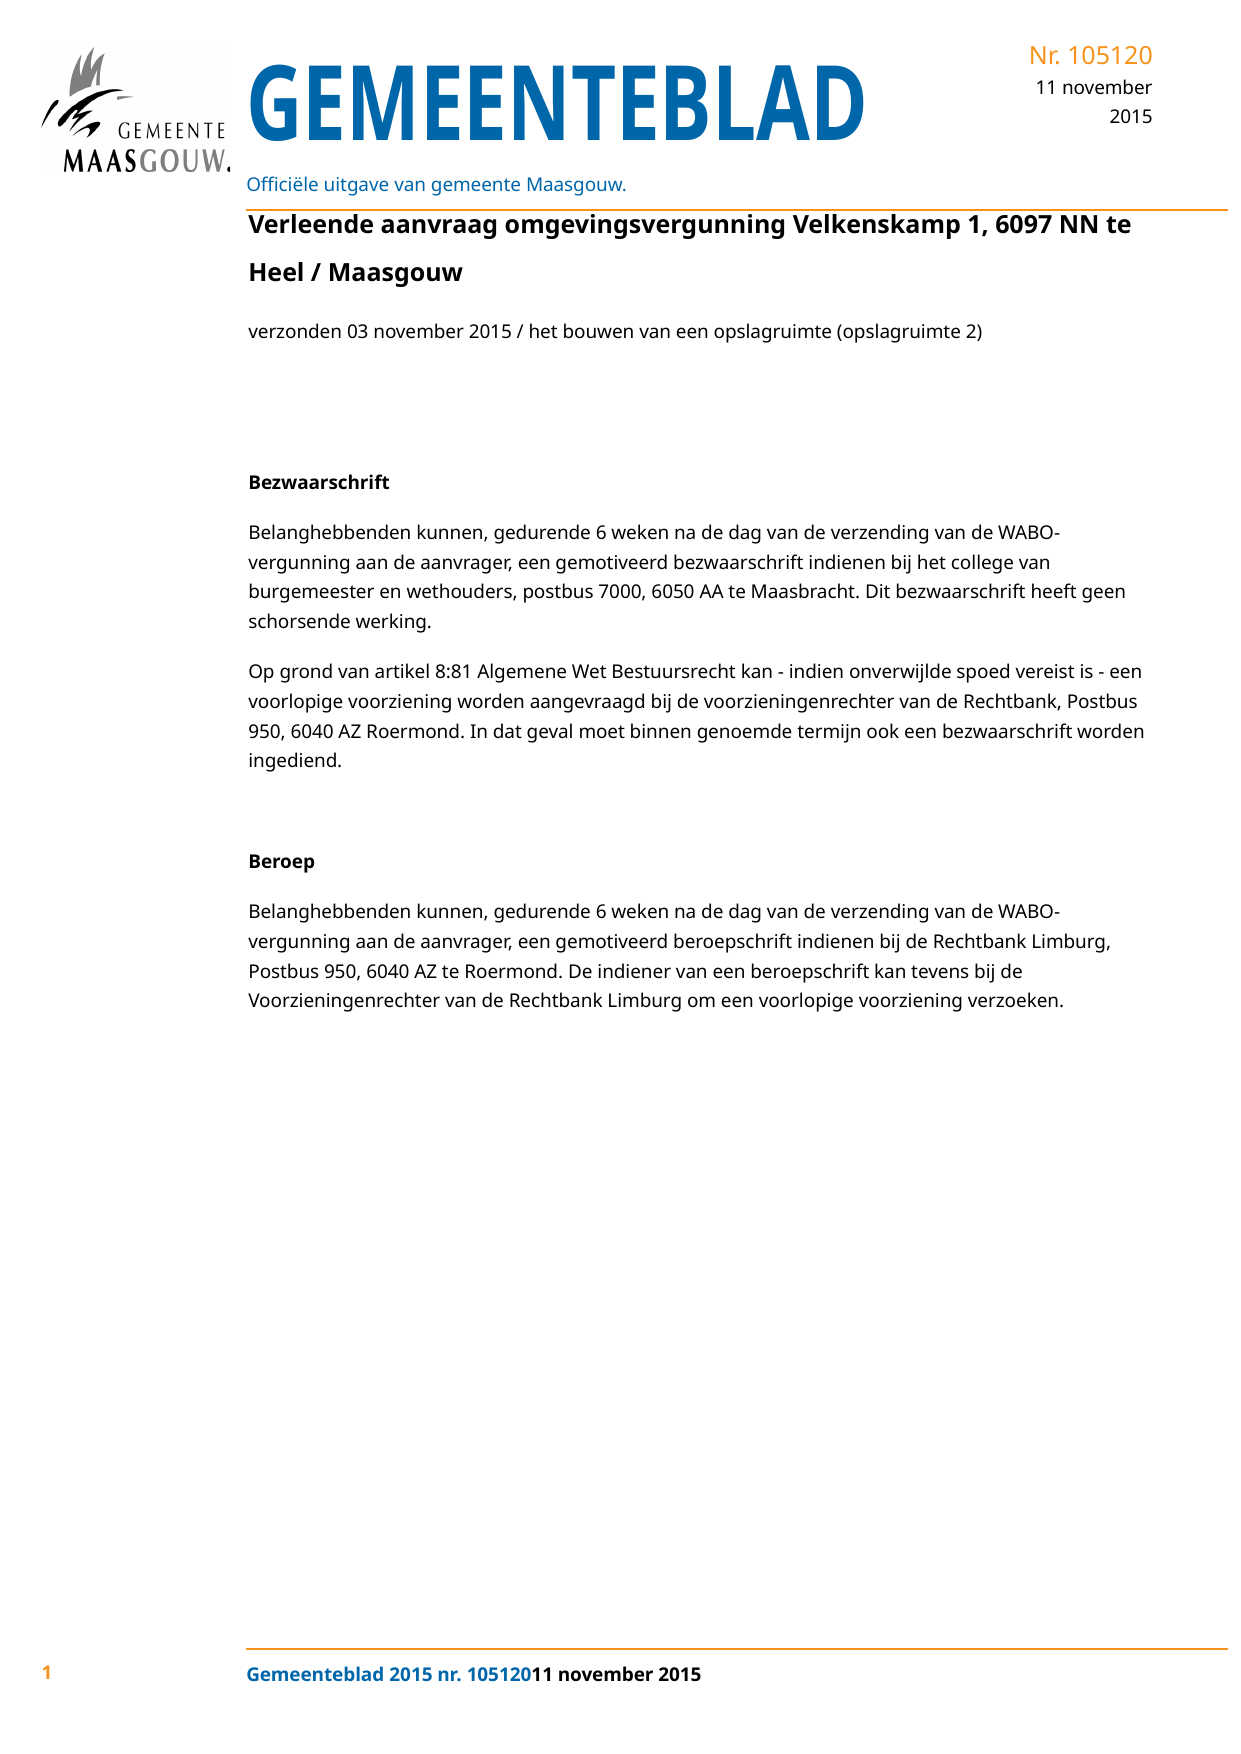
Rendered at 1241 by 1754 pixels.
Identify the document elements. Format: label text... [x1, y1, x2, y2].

text verzonden 03 november 2015 / het bouwen van een opslagruimte (opslagruimte 2) [248, 318, 1152, 344]
text Verleende aanvraag omgevingsvergunning Velkenskamp 1, 6097 NN te Heel / Maasgouw [248, 211, 1152, 288]
text Belanghebbenden kunnen, gedurende 6 weken na de dag van de verzending van de WABO-vergunning aan de aanvrager, een gemotiveerd beroepschrift indienen bij de Rechtbank Limburg, Postbus 950, 6040 AZ te Roermond. De indiener van een beroepschrift kan tevens bij de Voorzieningenrechter van de Rechtbank Limburg om een voorlopige voorziening verzoeken. [248, 899, 1152, 1013]
text Op grond van artikel 8:81 Algemene Wet Bestuursrecht kan - indien onverwijlde spoed vereist is - een voorlopige voorziening worden aangevraagd bij de voorzieningenrechter van de Rechtbank, Postbus 950, 6040 AZ Roermond. In dat geval moet binnen genoemde termijn ook een bezwaarschrift worden ingediend. [248, 659, 1152, 773]
text Belanghebbenden kunnen, gedurende 6 weken na de dag van de verzending van de WABO-vergunning aan de aanvrager, een gemotiveerd bezwaarschrift indienen bij het college van burgemeester en wethouders, postbus 7000, 6050 AA te Maasbracht. Dit bezwaarschrift heeft geen schorsende werking. [248, 519, 1152, 634]
text Bezwaarschrift [248, 469, 1152, 495]
text Beroep [248, 848, 1152, 874]
picture [41, 47, 231, 172]
